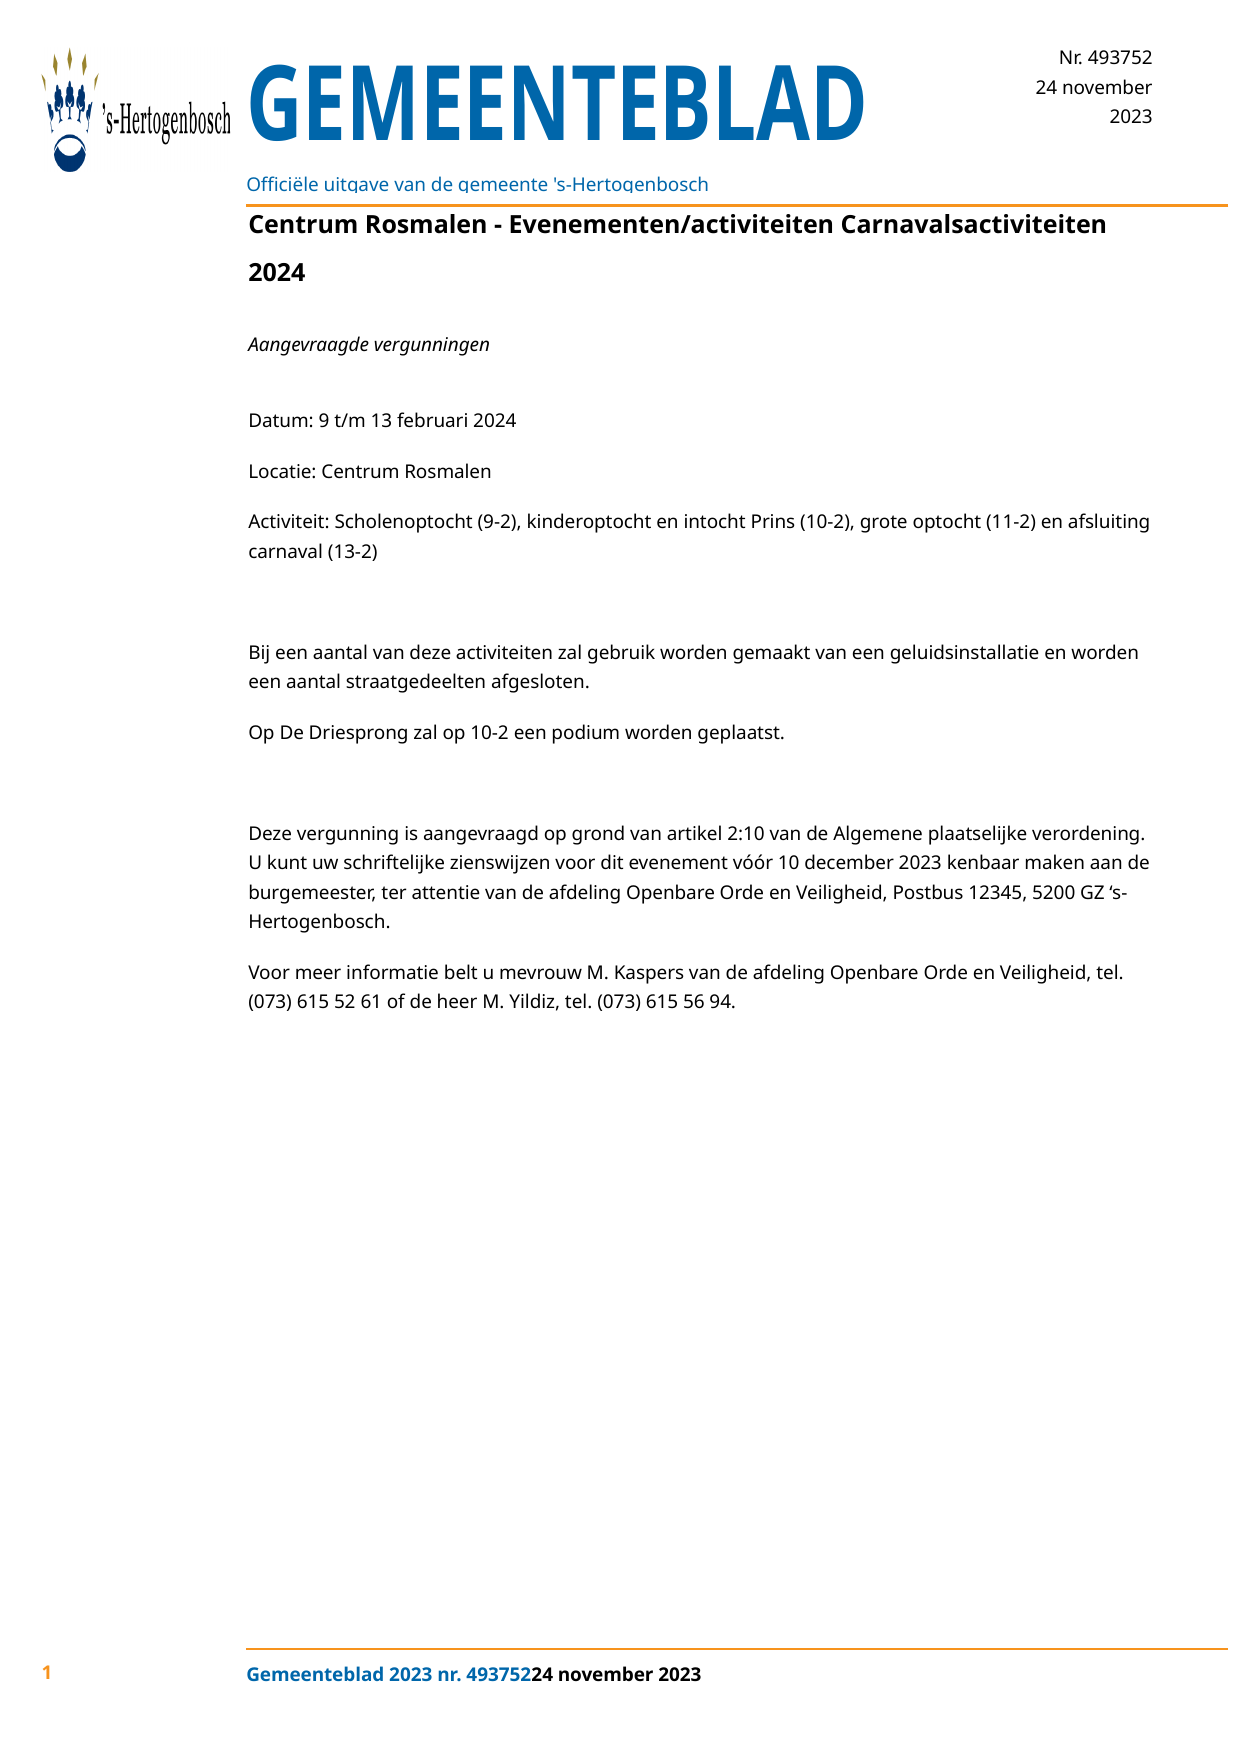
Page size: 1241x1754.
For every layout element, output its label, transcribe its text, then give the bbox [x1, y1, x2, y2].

text Centrum Rosmalen - Evenementen/activiteiten Carnavalsactiviteiten 2024 [248, 207, 1152, 288]
text Deze vergunning is aangevraagd op grond van artikel 2:10 van de Algemene plaatselijke verordening. U kunt uw schriftelijke zienswijzen voor dit evenement vóór 10 december 2023 kenbaar maken aan de burgemeester, ter attentie van de afdeling Openbare Orde en Veiligheid, Postbus 12345, 5200 GZ ‘s-Hertogenbosch. [248, 820, 1152, 934]
text Activiteit: Scholenoptocht (9-2), kinderoptocht en intocht Prins (10-2), grote optocht (11-2) en afsluiting carnaval (13-2) [248, 508, 1152, 564]
text Datum: 9 t/m 13 februari 2024 [248, 408, 1152, 433]
picture [41, 47, 231, 172]
text Aangevraagde vergunningen [248, 331, 1152, 357]
text Locatie: Centrum Rosmalen [248, 458, 1152, 484]
text Voor meer informatie belt u mevrouw M. Kaspers van de afdeling Openbare Orde en Veiligheid, tel. (073) 615 52 61 of de heer M. Yildiz, tel. (073) 615 56 94. [248, 959, 1152, 1014]
text Op De Driesprong zal op 10-2 een podium worden geplaatst. [248, 719, 1152, 744]
text Bij een aantal van deze activiteiten zal gebruik worden gemaakt van een geluidsinstallatie en worden een aantal straatgedeelten afgesloten. [248, 639, 1152, 694]
